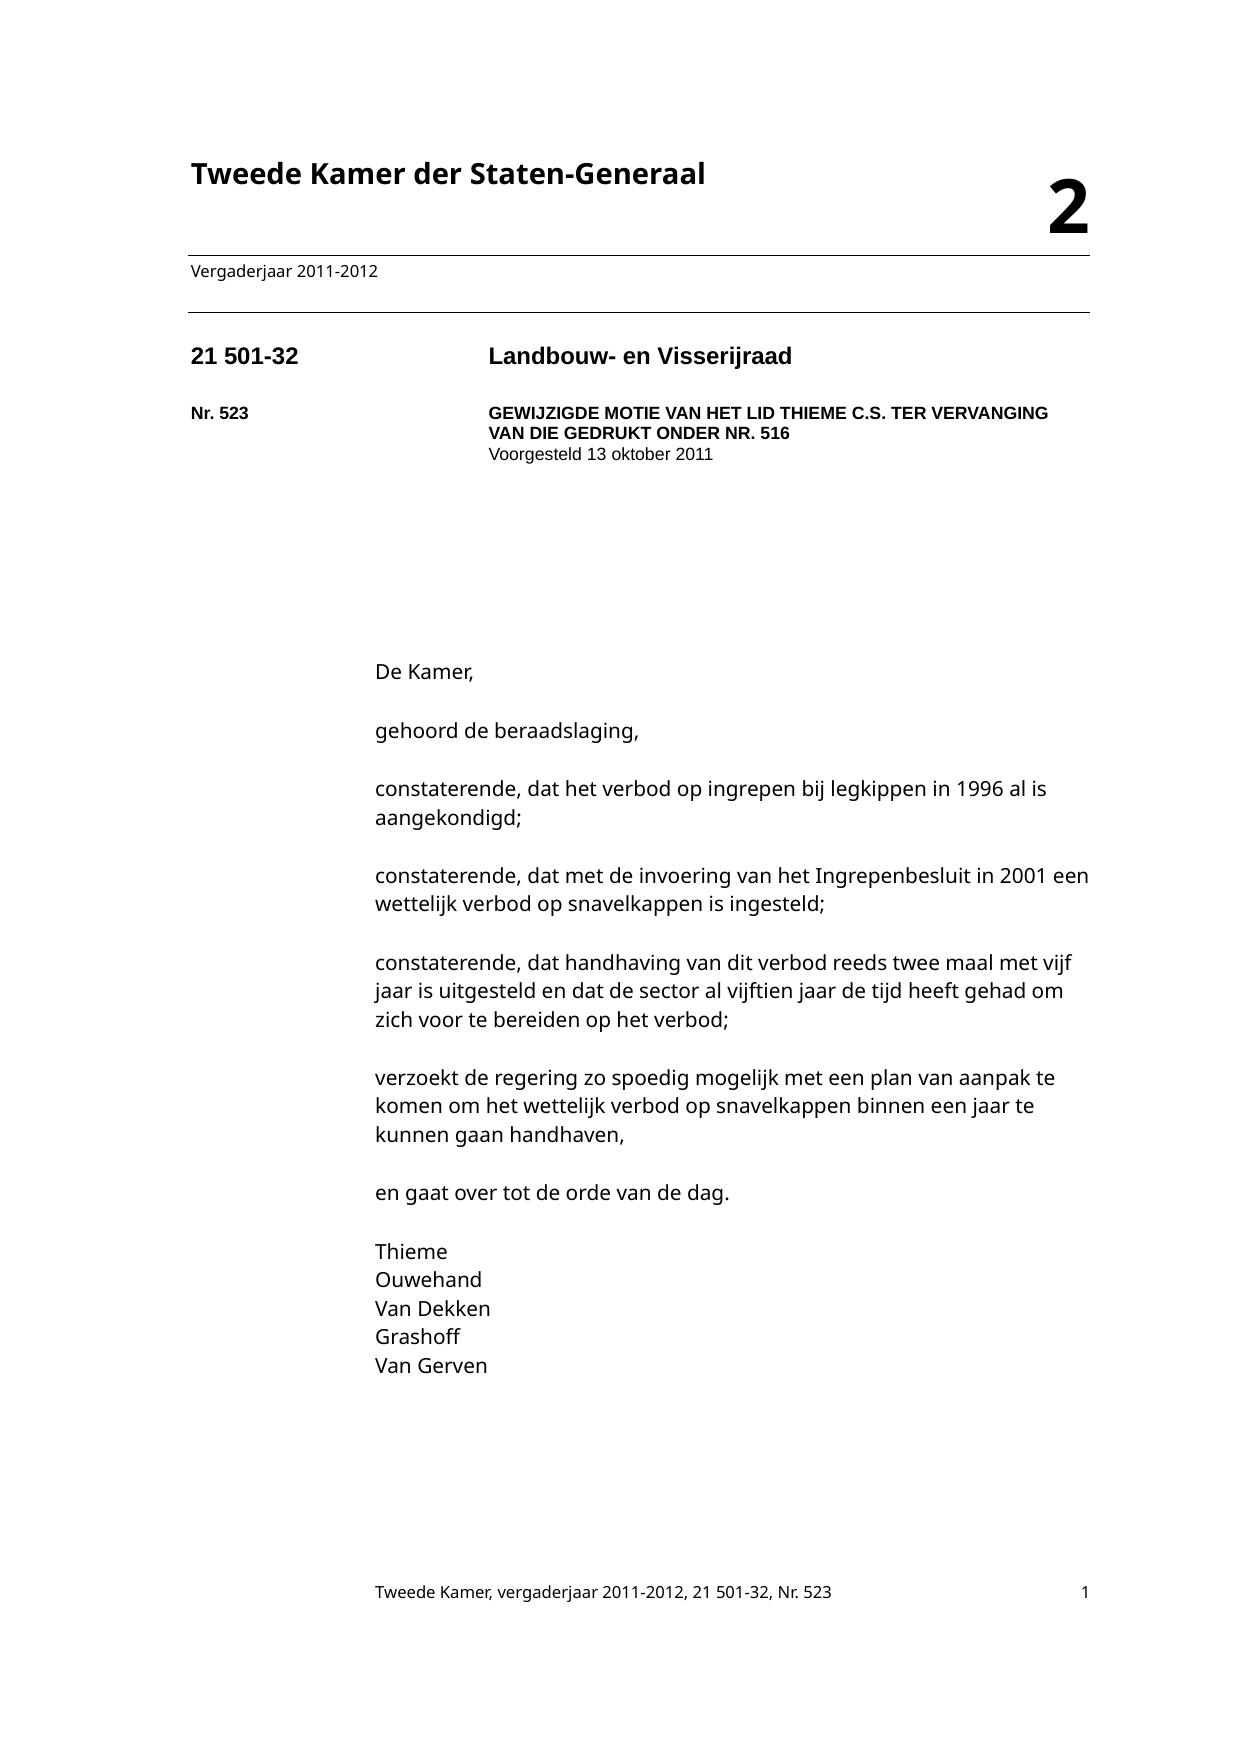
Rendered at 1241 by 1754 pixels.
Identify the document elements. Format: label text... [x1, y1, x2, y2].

table_cell Landbouw- en Visserijraad [485, 339, 1090, 399]
text Grashoff [375, 1322, 1090, 1351]
table_header 2 [910, 150, 1090, 255]
table_cell [485, 313, 1090, 339]
table_cell 21 501-32 [188, 339, 485, 399]
text verzoekt de regering zo spoedig mogelijk met een plan van aanpak te komen om het wettelijk verbod op snavelkappen binnen een jaar te kunnen gaan handhaven, [375, 1063, 1090, 1148]
table_cell Vergaderjaar 2011-2012 [188, 256, 485, 312]
text gehoord de beraadslaging, [375, 716, 1090, 744]
text Van Dekken [375, 1294, 1090, 1322]
text constaterende, dat het verbod op ingrepen bij legkippen in 1996 al is aangekondigd; [375, 774, 1090, 831]
text en gaat over tot de orde van de dag. [375, 1178, 1090, 1207]
table_header Tweede Kamer der Staten-Generaal [188, 150, 909, 255]
table_cell Nr. 523 [188, 399, 485, 539]
text De Kamer, [375, 657, 1090, 686]
table_cell [485, 256, 1090, 312]
text constaterende, dat handhaving van dit verbod reeds twee maal met vijf jaar is uitgesteld en dat de sector al vijftien jaar de tijd heeft gehad om zich voor te bereiden op het verbod; [375, 948, 1090, 1033]
table_cell [188, 313, 485, 339]
text Ouwehand [375, 1265, 1090, 1294]
text Van Gerven [375, 1351, 1090, 1379]
text constaterende, dat met de invoering van het Ingrepenbesluit in 2001 een wettelijk verbod op snavelkappen is ingesteld; [375, 861, 1090, 918]
table_cell GEWIJZIGDE MOTIE VAN HET LID THIEME C.S. TER VERVANGING VAN DIE GEDRUKT ONDER NR. 516 Voorgesteld 13 oktober 2011 [485, 399, 1090, 539]
text Thieme [375, 1237, 1090, 1265]
